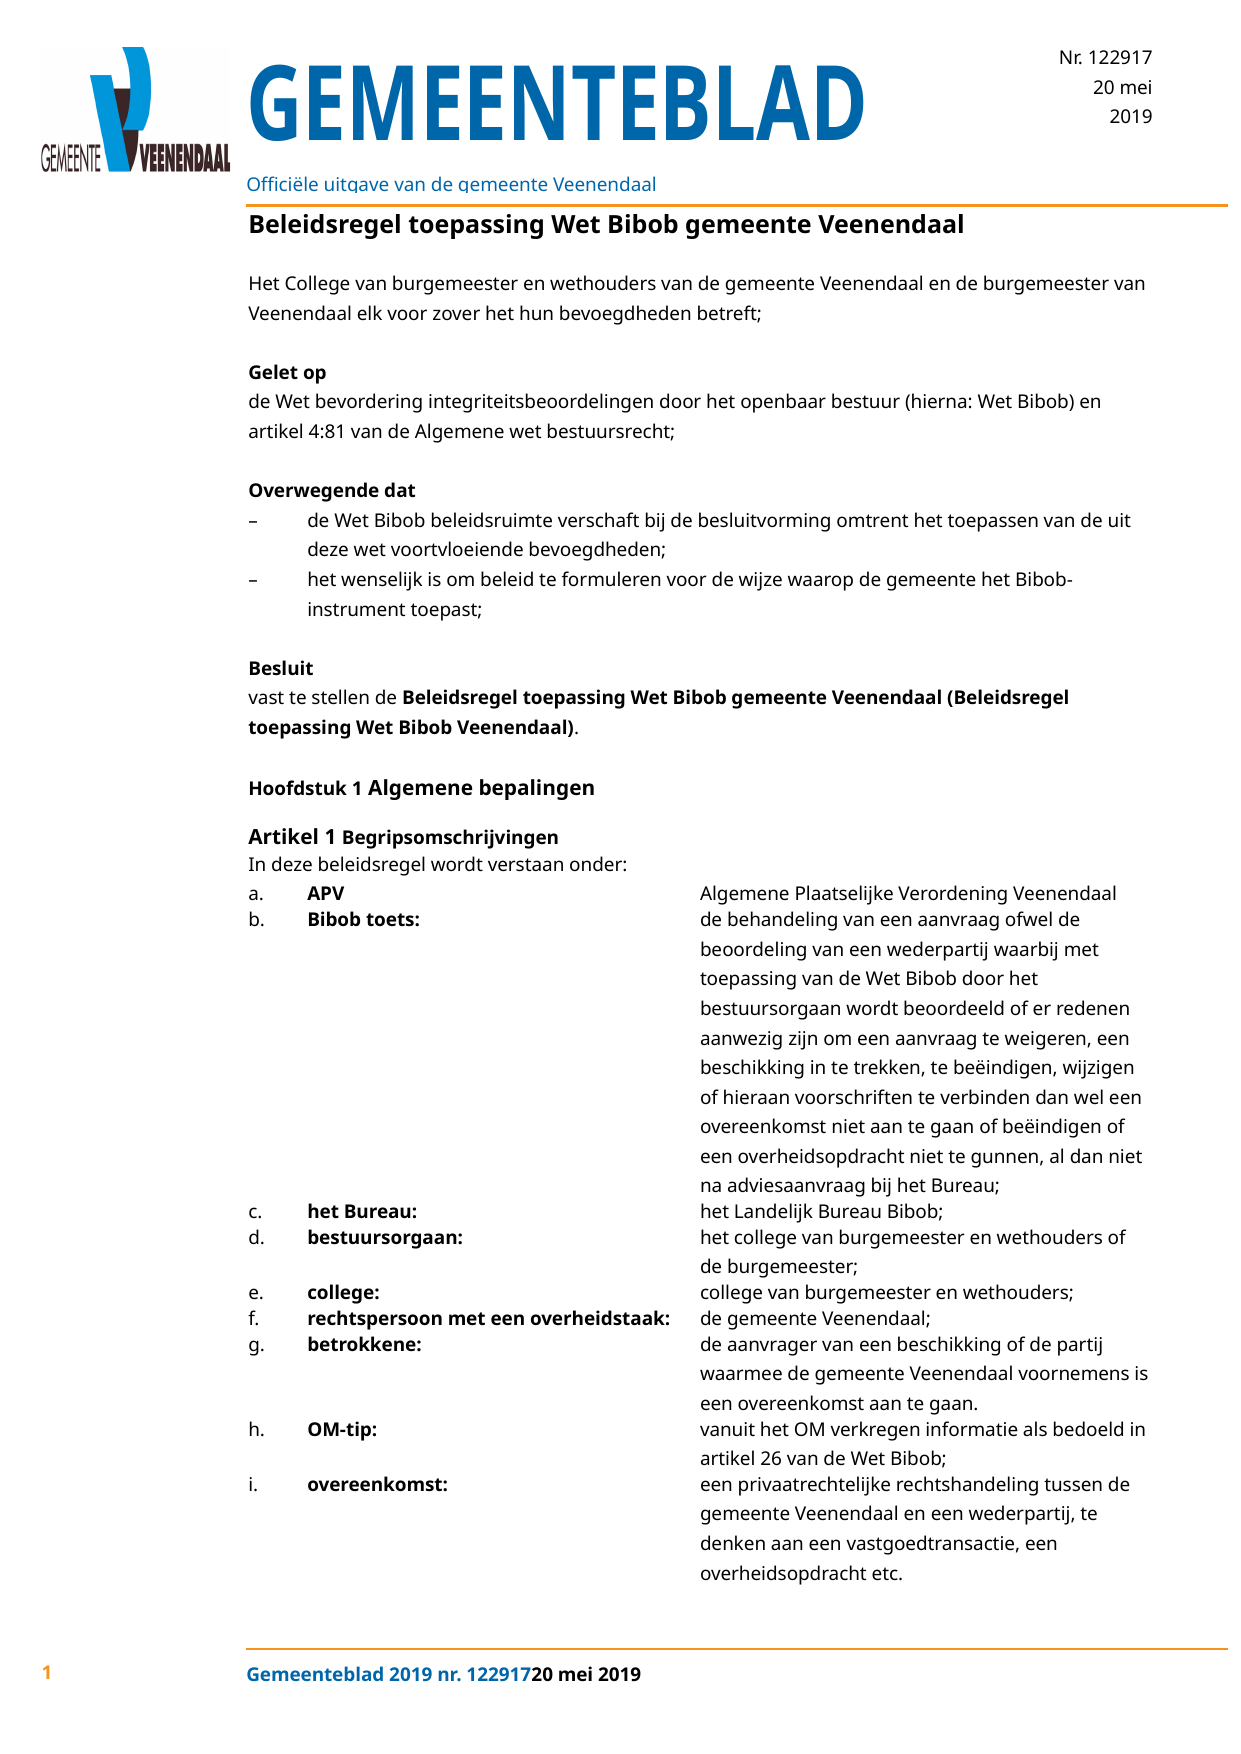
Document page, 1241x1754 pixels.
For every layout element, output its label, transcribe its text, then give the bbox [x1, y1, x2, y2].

text In deze beleidsregel wordt verstaan onder: [248, 851, 1152, 877]
table_cell de behandeling van een aanvraag ofwel de beoordeling van een wederpartij waarbij met toepassing van de Wet Bibob door het bestuursorgaan wordt beoordeeld of er redenen aanwezig zijn om een aanvraag te weigeren, een beschikking in te trekken, te beëindigen, wijzigen of hieraan voorschriften te verbinden dan wel een overeenkomst niet aan te gaan of beëindigen of een overheidsopdracht niet te gunnen, al dan niet na adviesaanvraag bij het Bureau; [700, 906, 1152, 1198]
table_cell rechtspersoon met een overheidstaak: [248, 1305, 700, 1331]
text Artikel 1 Begripsomschrijvingen [248, 822, 1152, 851]
table_cell college: [248, 1279, 700, 1305]
text Beleidsregel toepassing Wet Bibob gemeente Veenendaal [248, 207, 1152, 241]
picture [41, 47, 130, 172]
text Overwegende dat [248, 477, 1152, 503]
table_cell bestuursorgaan: [248, 1224, 700, 1279]
table_cell het college van burgemeester en wethouders of de burgemeester; [700, 1224, 1152, 1279]
table_cell een privaatrechtelijke rechtshandeling tussen de gemeente Veenendaal en een wederpartij, te denken aan een vastgoedtransactie, een overheidsopdracht etc. [700, 1471, 1152, 1586]
table_cell betrokkene: [248, 1331, 700, 1416]
text vast te stellen de Beleidsregel toepassing Wet Bibob gemeente Veenendaal (Beleidsregel toepassing Wet Bibob Veenendaal). [248, 684, 1152, 740]
table_cell college van burgemeester en wethouders; [700, 1279, 1152, 1305]
text Gelet op [248, 359, 1152, 385]
list het wenselijk is om beleid te formuleren voor de wijze waarop de gemeente het Bibob-instrument toepast; [248, 566, 1152, 621]
picture [123, 47, 231, 172]
table_cell het Bureau: [248, 1198, 700, 1224]
text Het College van burgemeester en wethouders van de gemeente Veenendaal en de burgemeester van Veenendaal elk voor zover het hun bevoegdheden betreft; [248, 270, 1152, 326]
text Hoofdstuk 1 Algemene bepalingen [248, 773, 1152, 802]
table_cell OM-tip: [248, 1416, 700, 1471]
table_cell de gemeente Veenendaal; [700, 1305, 1152, 1331]
table_cell Bibob toets: [248, 906, 700, 1198]
table_cell de aanvrager van een beschikking of de partij waarmee de gemeente Veenendaal voornemens is een overeenkomst aan te gaan. [700, 1331, 1152, 1416]
table_header Algemene Plaatselijke Verordening Veenendaal [700, 881, 1152, 906]
table_cell het Landelijk Bureau Bibob; [700, 1198, 1152, 1224]
text de Wet bevordering integriteitsbeoordelingen door het openbaar bestuur (hierna: Wet Bibob) en artikel 4:81 van de Algemene wet bestuursrecht; [248, 389, 1152, 444]
text Besluit [248, 655, 1152, 681]
table_cell overeenkomst: [248, 1471, 700, 1586]
table_cell vanuit het OM verkregen informatie als bedoeld in artikel 26 van de Wet Bibob; [700, 1416, 1152, 1471]
table_header APV [248, 881, 700, 906]
list de Wet Bibob beleidsruimte verschaft bij de besluitvorming omtrent het toepassen van de uit deze wet voortvloeiende bevoegdheden; [248, 507, 1152, 562]
